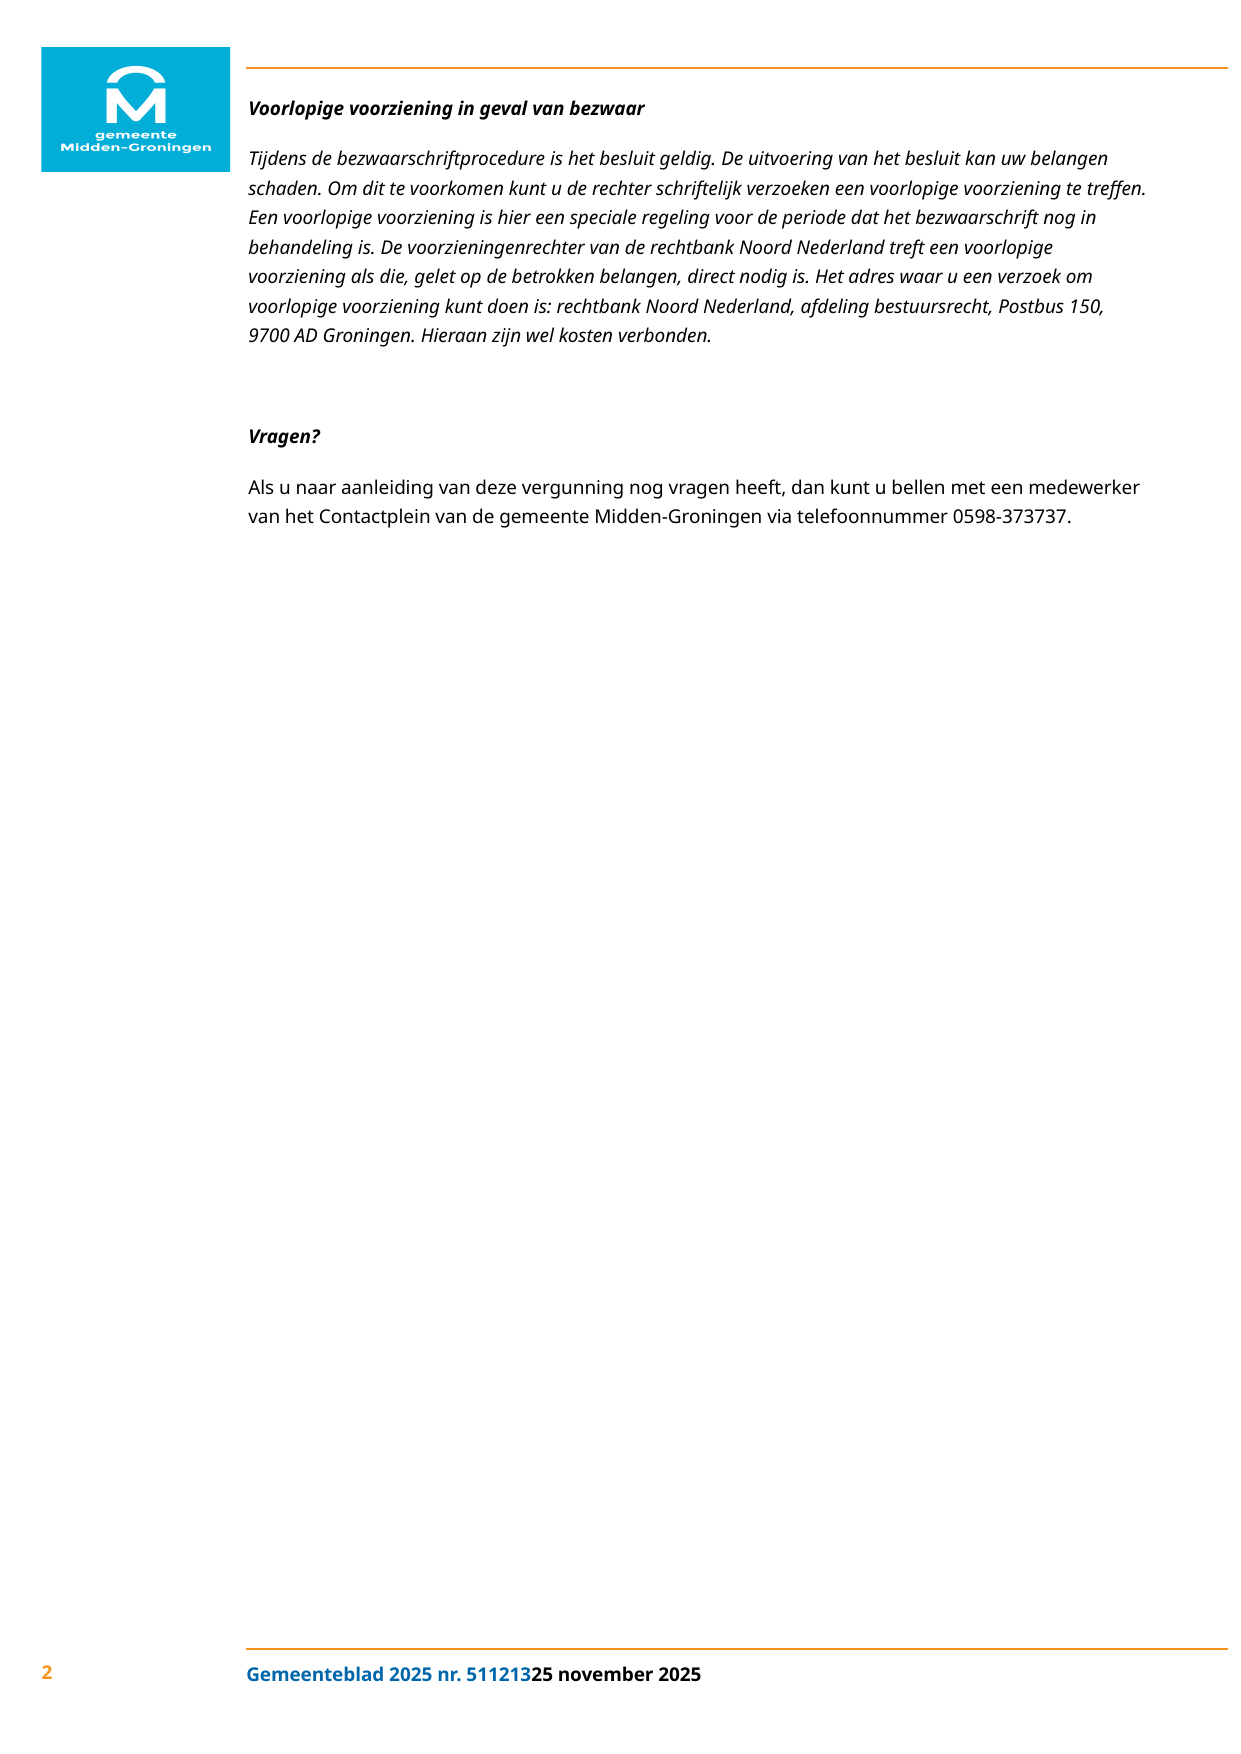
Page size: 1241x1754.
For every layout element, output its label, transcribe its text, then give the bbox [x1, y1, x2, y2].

picture [107, 89, 165, 122]
picture [184, 146, 190, 153]
text Tijdens de bezwaarschriftprocedure is het besluit geldig. De uitvoering van het besluit kan uw belangen schaden. Om dit te voorkomen kunt u de rechter schriftelijk verzoeken een voorlopige voorziening te treffen. Een voorlopige voorziening is hier een speciale regeling voor de periode dat het bezwaarschrift nog in behandeling is. De voorzieningenrechter van de rechtbank Noord Nederland treft een voorlopige voorziening als die, gelet op de betrokken belangen, direct nodig is. Het adres waar u een verzoek om voorlopige voorziening kunt doen is: rechtbank Noord Nederland, afdeling bestuursrecht, Postbus 150, 9700 AD Groningen. Hieraan zijn wel kosten verbonden. [248, 145, 1152, 348]
text Vragen? [248, 423, 1152, 449]
text Als u naar aanleiding van deze vergunning nog vragen heeft, dan kunt u bellen met een medewerker van het Contactplein van de gemeente Midden-Groningen via telefoonnummer 0598-373737. [248, 474, 1152, 529]
picture [108, 66, 164, 82]
text Voorlopige voorziening in geval van bezwaar [248, 95, 1152, 121]
